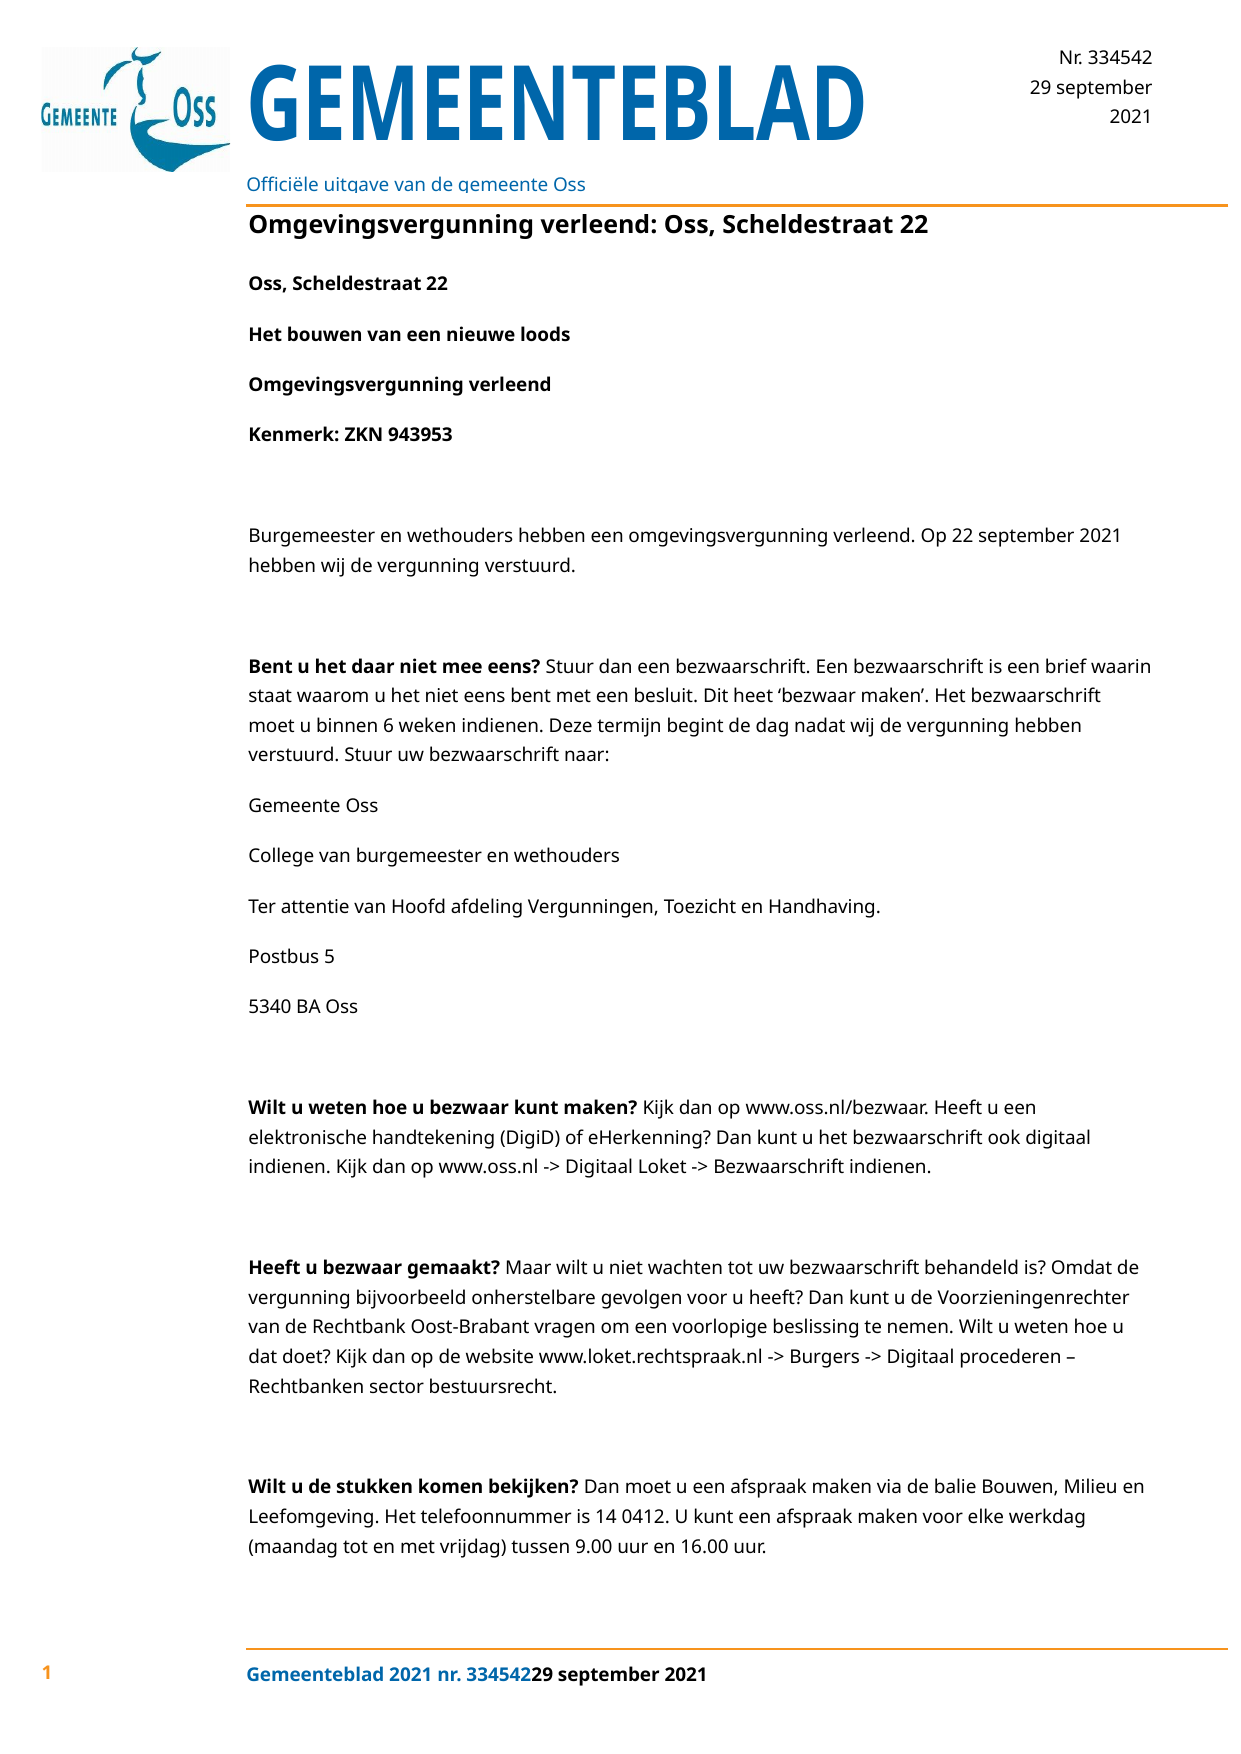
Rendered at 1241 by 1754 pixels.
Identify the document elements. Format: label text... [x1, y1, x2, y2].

text Het bouwen van een nieuwe loods [248, 321, 1152, 346]
text Oss, Scheldestraat 22 [248, 270, 1152, 296]
text Burgemeester en wethouders hebben een omgevingsvergunning verleend. Op 22 september 2021 hebben wij de vergunning verstuurd. [248, 522, 1152, 578]
text Bent u het daar niet mee eens? Stuur dan een bezwaarschrift. Een bezwaarschrift is een brief waarin staat waarom u het niet eens bent met een besluit. Dit heet ‘bezwaar maken’. Het bezwaarschrift moet u binnen 6 weken indienen. Deze termijn begint de dag nadat wij de vergunning hebben verstuurd. Stuur uw bezwaarschrift naar: [248, 653, 1152, 767]
text Ter attentie van Hoofd afdeling Vergunningen, Toezicht en Handhaving. [248, 893, 1152, 918]
text Postbus 5 [248, 943, 1152, 969]
text Kenmerk: ZKN 943953 [248, 422, 1152, 447]
text Heeft u bezwaar gemaakt? Maar wilt u niet wachten tot uw bezwaarschrift behandeld is? Omdat de vergunning bijvoorbeeld onherstelbare gevolgen voor u heeft? Dan kunt u de Voorzieningenrechter van de Rechtbank Oost-Brabant vragen om een voorlopige beslissing te nemen. Wilt u weten hoe u dat doet? Kijk dan op de website www.loket.rechtspraak.nl -> Burgers -> Digitaal procederen – Rechtbanken sector bestuursrecht. [248, 1254, 1152, 1398]
text 5340 BA Oss [248, 994, 1152, 1019]
text Gemeente Oss [248, 792, 1152, 818]
text College van burgemeester en wethouders [248, 842, 1152, 868]
text Omgevingsvergunning verleend: Oss, Scheldestraat 22 [248, 207, 1152, 241]
picture [41, 47, 231, 172]
text Omgevingsvergunning verleend [248, 371, 1152, 397]
text Wilt u de stukken komen bekijken? Dan moet u een afspraak maken via de balie Bouwen, Milieu en Leefomgeving. Het telefoonnummer is 14 0412. U kunt een afspraak maken voor elke werkdag (maandag tot en met vrijdag) tussen 9.00 uur en 16.00 uur. [248, 1474, 1152, 1558]
text Wilt u weten hoe u bezwaar kunt maken? Kijk dan op www.oss.nl/bezwaar. Heeft u een elektronische handtekening (DigiD) of eHerkenning? Dan kunt u het bezwaarschrift ook digitaal indienen. Kijk dan op www.oss.nl -> Digitaal Loket -> Bezwaarschrift indienen. [248, 1094, 1152, 1179]
